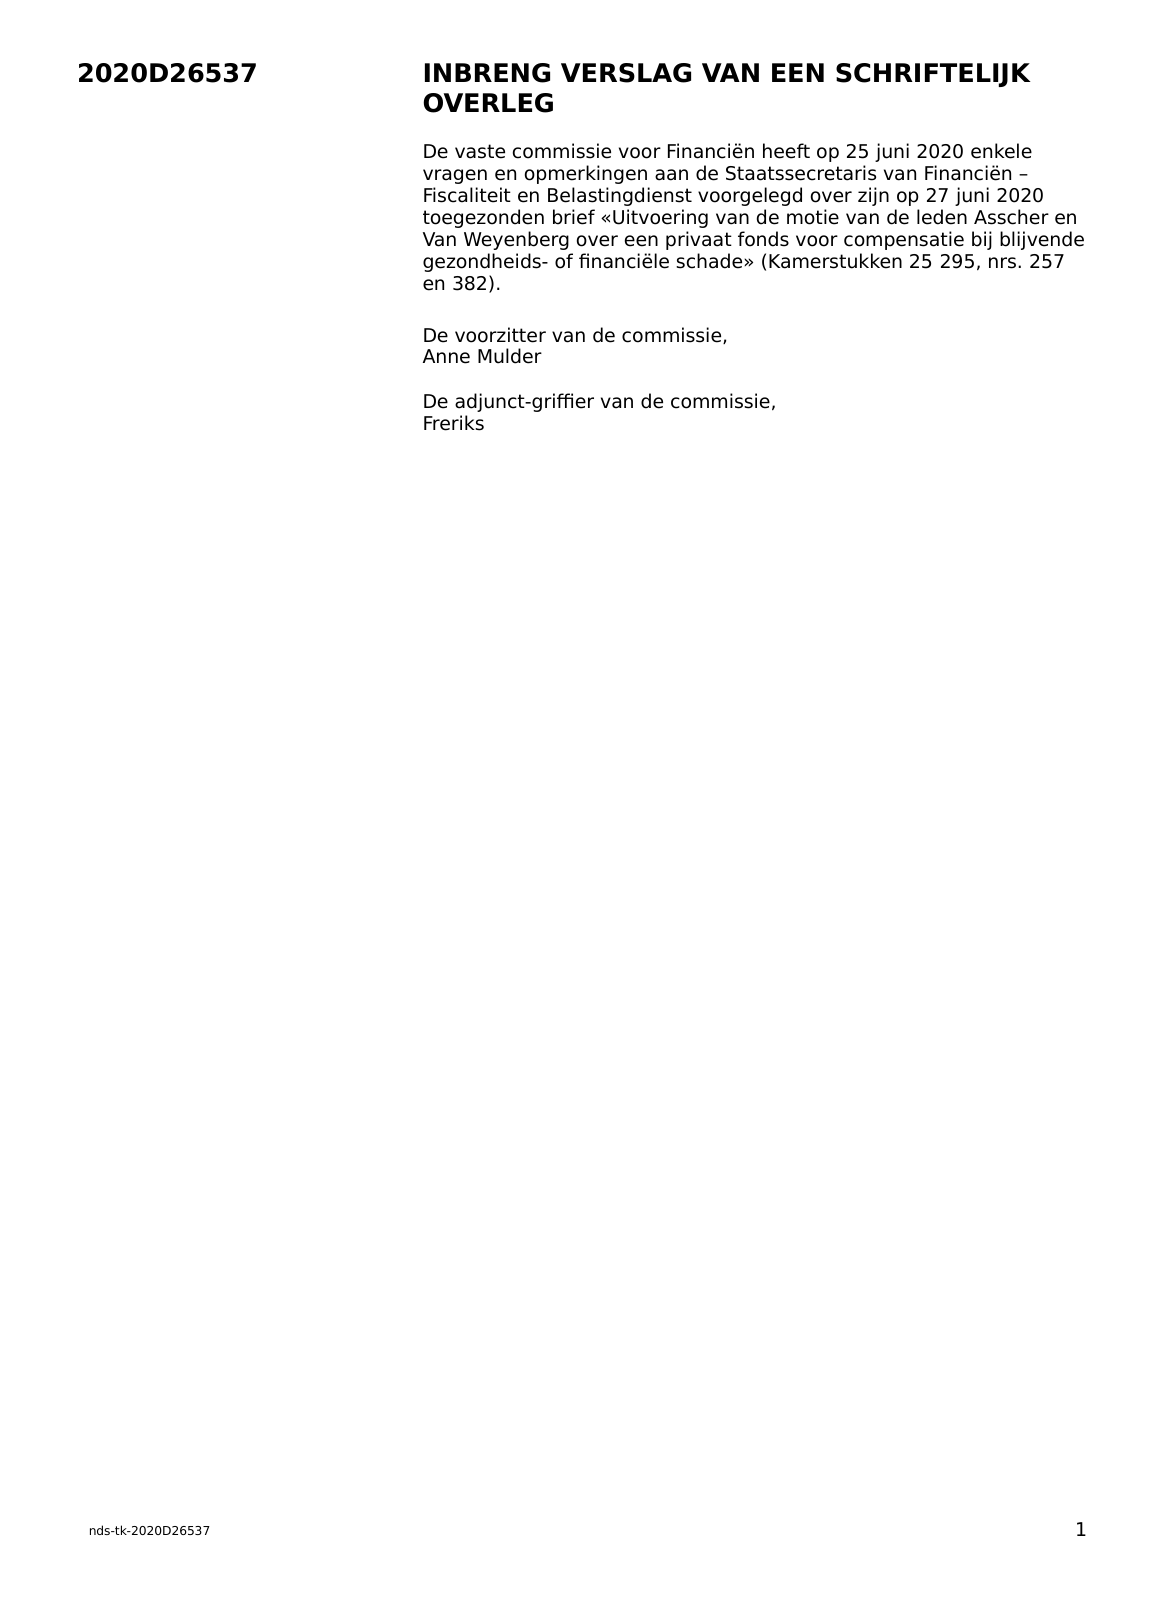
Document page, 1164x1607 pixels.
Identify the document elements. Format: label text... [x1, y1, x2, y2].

text De adjunct-griffier van de commissie, Freriks [422, 391, 1087, 434]
text 2020D26537 INBRENG VERSLAG VAN EEN SCHRIFTELIJK OVERLEG [77, 59, 1087, 118]
text De vaste commissie voor Financiën heeft op 25 juni 2020 enkele vragen en opmerkingen aan de Staatssecretaris van Financiën – Fiscaliteit en Belastingdienst voorgelegd over zijn op 27 juni 2020 toegezonden brief «Uitvoering van de motie van de leden Asscher en Van Weyenberg over een privaat fonds voor compensatie bij blijvende gezondheids- of financiële schade» (Kamerstukken 25 295, nrs. 257 en 382). [422, 141, 1087, 294]
text De voorzitter van de commissie, Anne Mulder [422, 324, 1087, 368]
text nds-tk-2020D26537 [88, 1524, 323, 1538]
